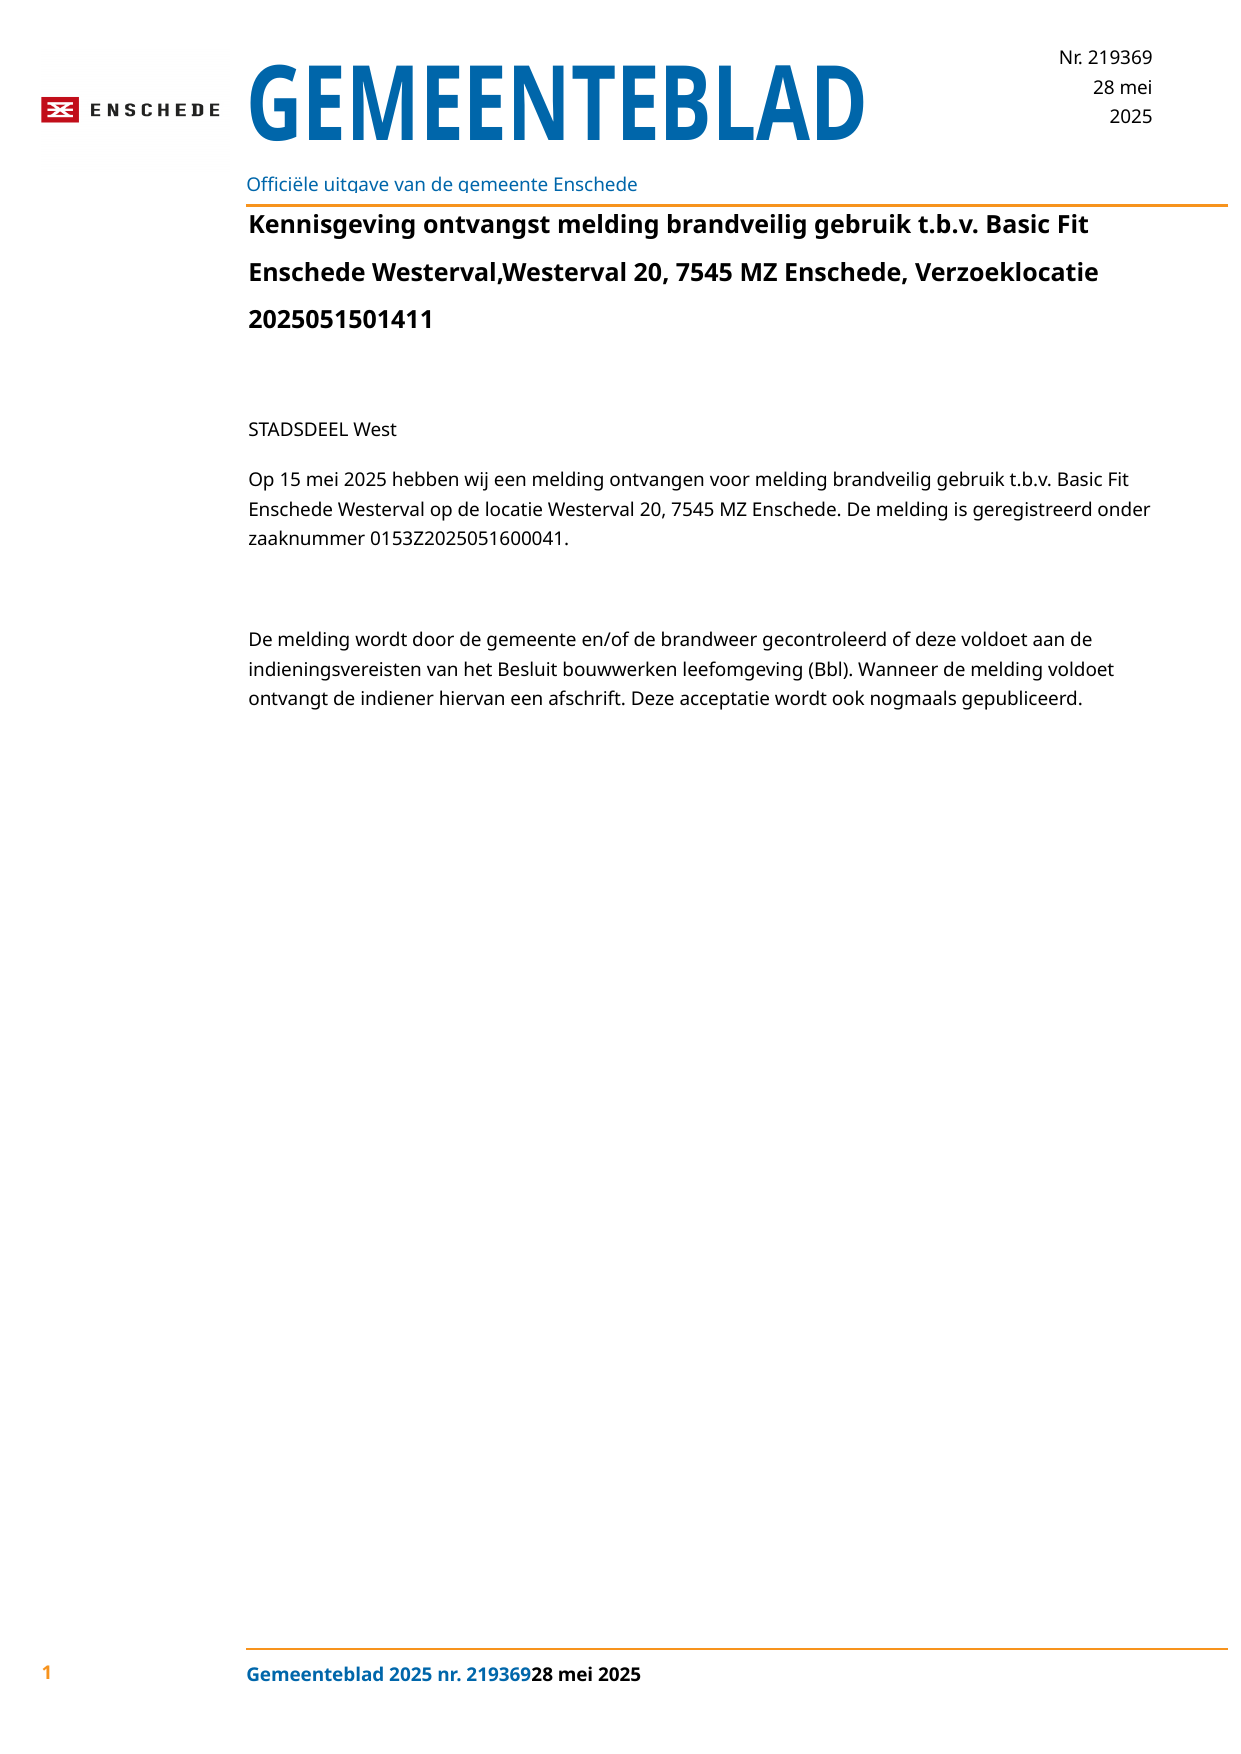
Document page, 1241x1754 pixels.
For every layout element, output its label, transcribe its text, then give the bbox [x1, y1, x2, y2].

text STADSDEEL West [248, 416, 1152, 442]
text De melding wordt door de gemeente en/of de brandweer gecontroleerd of deze voldoet aan de indieningsvereisten van het Besluit bouwwerken leefomgeving (Bbl). Wanneer de melding voldoet ontvangt de indiener hiervan een afschrift. Deze acceptatie wordt ook nogmaals gepubliceerd. [248, 626, 1152, 711]
picture [41, 47, 231, 172]
text Op 15 mei 2025 hebben wij een melding ontvangen voor melding brandveilig gebruik t.b.v. Basic Fit Enschede Westerval op de locatie Westerval 20, 7545 MZ Enschede. De melding is geregistreerd onder zaaknummer 0153Z2025051600041. [248, 466, 1152, 551]
text Kennisgeving ontvangst melding brandveilig gebruik t.b.v. Basic Fit Enschede Westerval,Westerval 20, 7545 MZ Enschede, Verzoeklocatie 2025051501411 [248, 207, 1152, 336]
